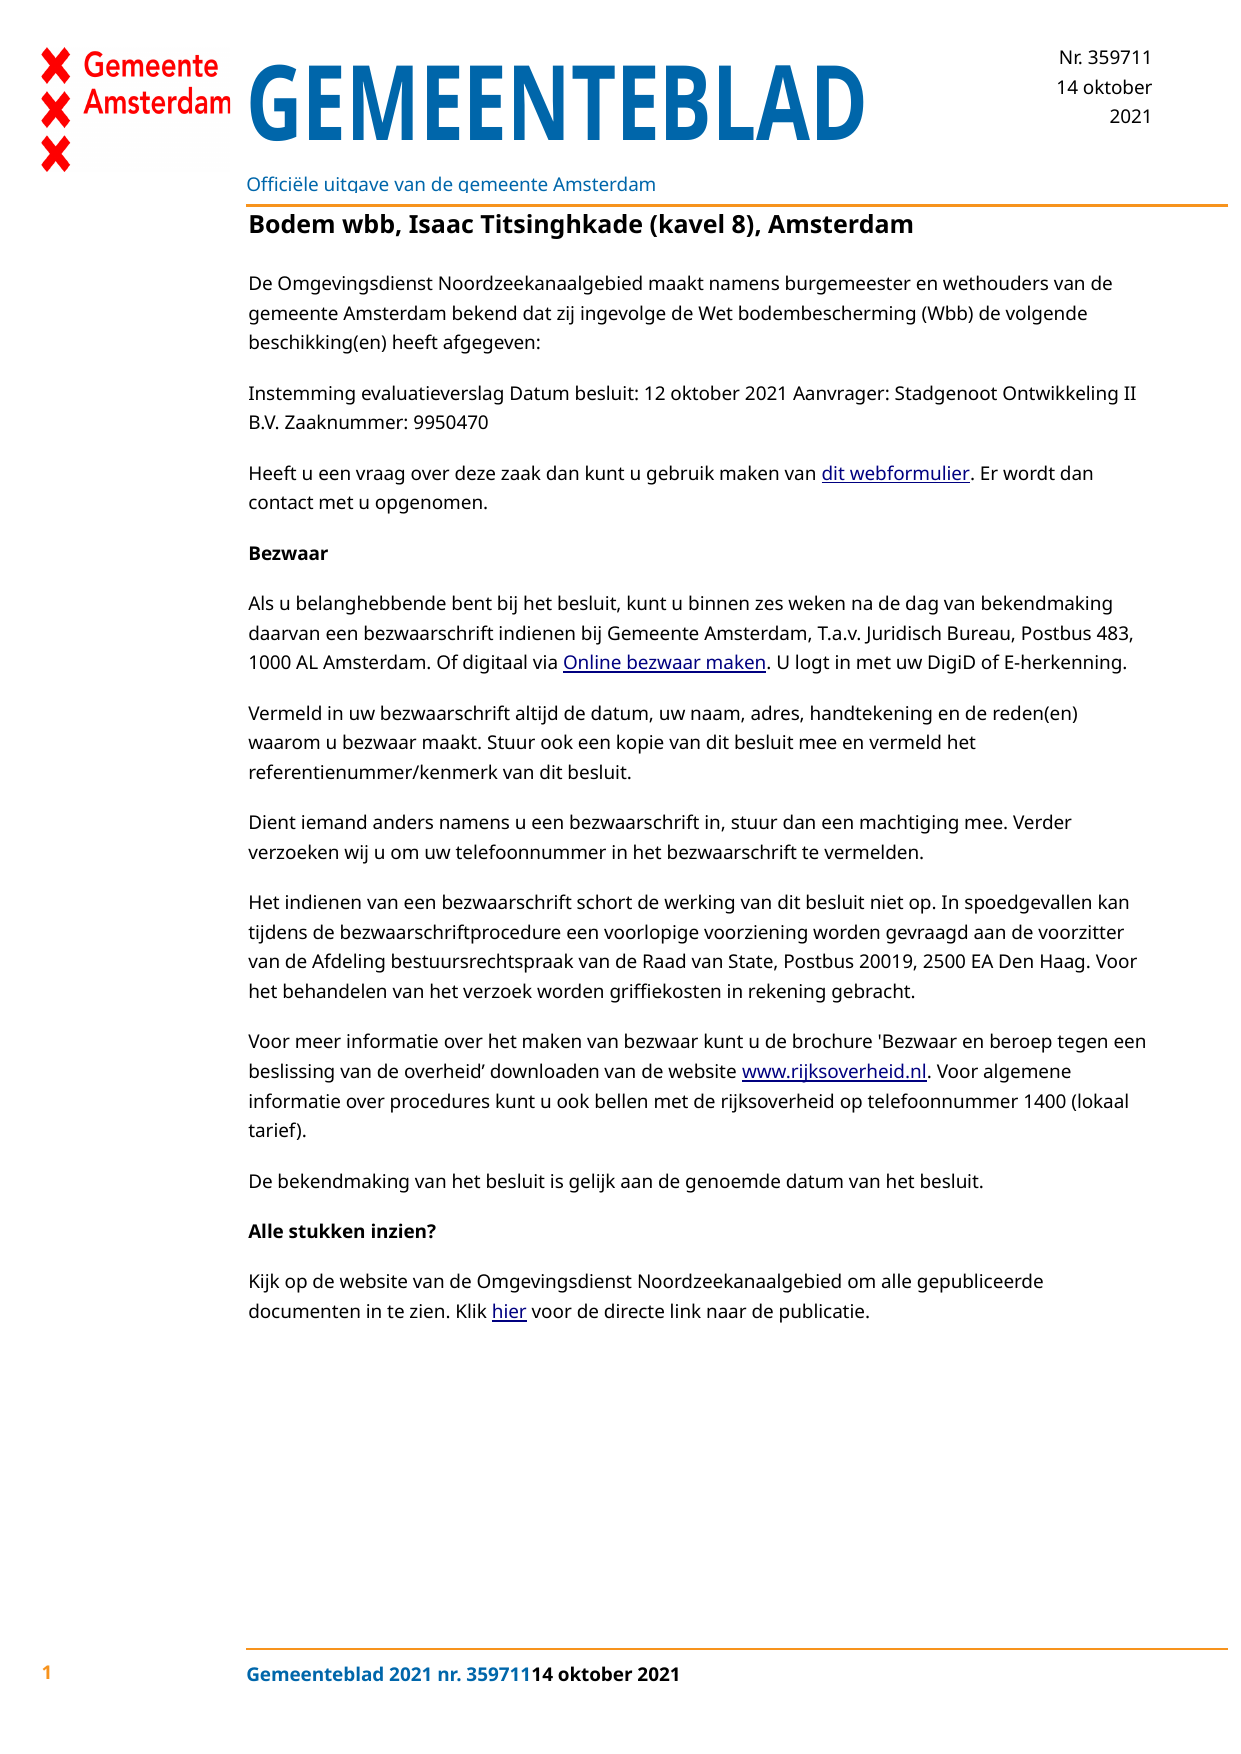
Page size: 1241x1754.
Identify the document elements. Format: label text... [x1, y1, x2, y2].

text Instemming evaluatieverslag Datum besluit: 12 oktober 2021 Aanvrager: Stadgenoot Ontwikkeling II B.V. Zaaknummer: 9950470 [248, 380, 1152, 435]
text Voor meer informatie over het maken van bezwaar kunt u de brochure 'Bezwaar en beroep tegen een beslissing van de overheid’ downloaden van de website www.rijksoverheid.nl. Voor algemene informatie over procedures kunt u ook bellen met de rijksoverheid op telefoonnummer 1400 (lokaal tarief). [248, 1029, 1152, 1143]
text De Omgevingsdienst Noordzeekanaalgebied maakt namens burgemeester en wethouders van de gemeente Amsterdam bekend dat zij ingevolge de Wet bodembescherming (Wbb) de volgende beschikking(en) heeft afgegeven: [248, 270, 1152, 355]
picture [41, 47, 231, 172]
text Alle stukken inzien? [248, 1218, 1152, 1244]
text Als u belanghebbende bent bij het besluit, kunt u binnen zes weken na de dag van bekendmaking daarvan een bezwaarschrift indienen bij Gemeente Amsterdam, T.a.v. Juridisch Bureau, Postbus 483, 1000 AL Amsterdam. Of digitaal via Online bezwaar maken. U logt in met uw DigiD of E-herkenning. [248, 590, 1152, 675]
text Het indienen van een bezwaarschrift schort de werking van dit besluit niet op. In spoedgevallen kan tijdens de bezwaarschriftprocedure een voorlopige voorziening worden gevraagd aan de voorzitter van de Afdeling bestuursrechtspraak van de Raad van State, Postbus 20019, 2500 EA Den Haag. Voor het behandelen van het verzoek worden griffiekosten in rekening gebracht. [248, 889, 1152, 1004]
text Heeft u een vraag over deze zaak dan kunt u gebruik maken van dit webformulier. Er wordt dan contact met u opgenomen. [248, 460, 1152, 515]
text Bezwaar [248, 540, 1152, 566]
text Dient iemand anders namens u een bezwaarschrift in, stuur dan een machtiging mee. Verder verzoeken wij u om uw telefoonnummer in het bezwaarschrift te vermelden. [248, 809, 1152, 865]
text Vermeld in uw bezwaarschrift altijd de datum, uw naam, adres, handtekening en de reden(en) waarom u bezwaar maakt. Stuur ook een kopie van dit besluit mee en vermeld het referentienummer/kenmerk van dit besluit. [248, 700, 1152, 785]
text Bodem wbb, Isaac Titsinghkade (kavel 8), Amsterdam [248, 207, 1152, 241]
text Kijk op de website van de Omgevingsdienst Noordzeekanaalgebied om alle gepubliceerde documenten in te zien. Klik hier voor de directe link naar de publicatie. [248, 1269, 1152, 1324]
text De bekendmaking van het besluit is gelijk aan de genoemde datum van het besluit. [248, 1168, 1152, 1193]
